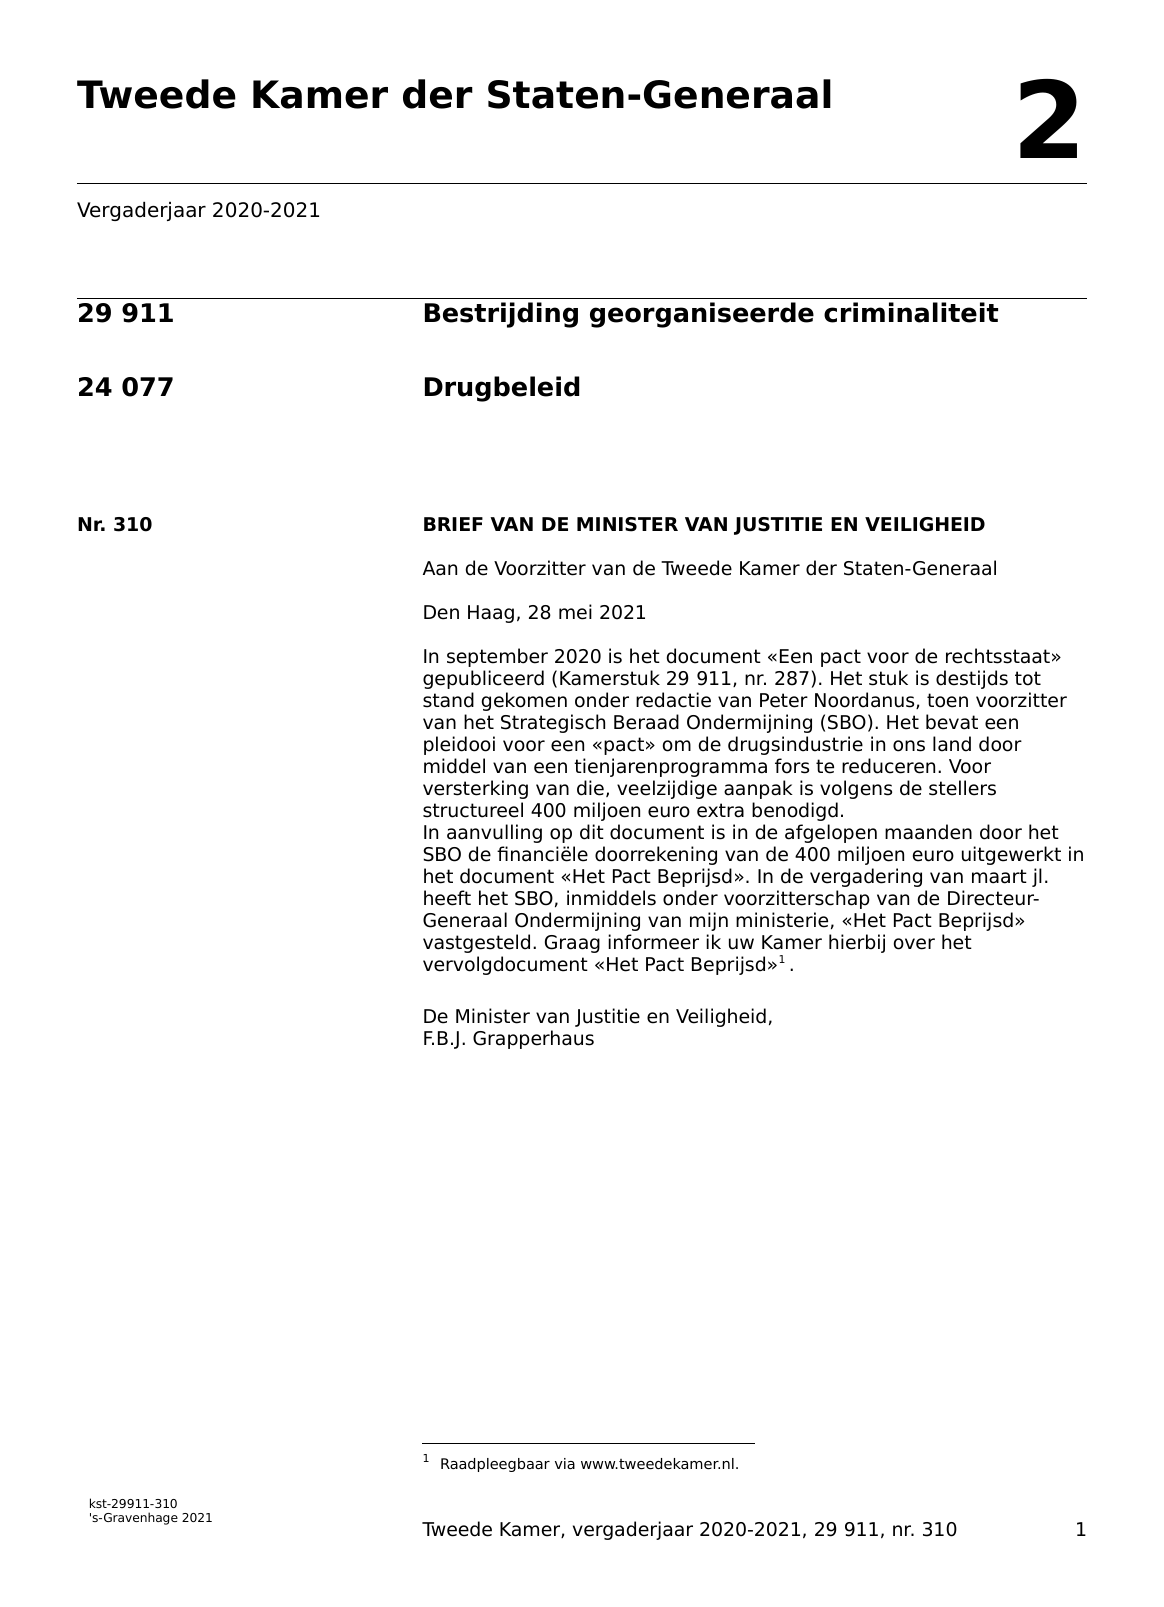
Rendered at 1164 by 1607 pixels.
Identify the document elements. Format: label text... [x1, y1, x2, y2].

text De Minister van Justitie en Veiligheid, F.B.J. Grapperhaus [422, 1006, 1087, 1050]
table_header 2 [886, 59, 1087, 183]
subtitle 24 077 Drugbeleid [77, 373, 1087, 403]
text Den Haag, 28 mei 2021 [422, 602, 1087, 624]
text In september 2020 is het document «Een pact voor de rechtsstaat» gepubliceerd (Kamerstuk 29 911, nr. 287). Het stuk is destijds tot stand gekomen onder redactie van Peter Noordanus, toen voorzitter van het Strategisch Beraad Ondermijning (SBO). Het bevat een pleidooi voor een «pact» om de drugsindustrie in ons land door middel van een tienjarenprogramma fors te reduceren. Voor versterking van die, veelzijdige aanpak is volgens de stellers structureel 400 miljoen euro extra benodigd. [422, 646, 1087, 822]
text Aan de Voorzitter van de Tweede Kamer der Staten-Generaal [422, 558, 1087, 580]
text kst-29911-310 [88, 1497, 323, 1511]
subtitle 29 911 Bestrijding georganiseerde criminaliteit [77, 299, 1087, 329]
subtitle Nr. 310 BRIEF VAN DE MINISTER VAN JUSTITIE EN VEILIGHEID [77, 514, 1087, 536]
table_cell Vergaderjaar 2020-2021 [77, 184, 1087, 298]
text In aanvulling op dit document is in de afgelopen maanden door het SBO de financiële doorrekening van de 400 miljoen euro uitgewerkt in het document «Het Pact Beprijsd». In de vergadering van maart jl. heeft het SBO, inmiddels onder voorzitterschap van de Directeur-Generaal Ondermijning van mijn ministerie, «Het Pact Beprijsd» vastgesteld. Graag informeer ik uw Kamer hierbij over het vervolgdocument «Het Pact Beprijsd». [422, 822, 1087, 976]
table_header Tweede Kamer der Staten-Generaal [77, 59, 886, 183]
text 's-Gravenhage 2021 [88, 1511, 323, 1525]
text Raadpleegbaar via www.tweedekamer.nl. [422, 1452, 1087, 1474]
